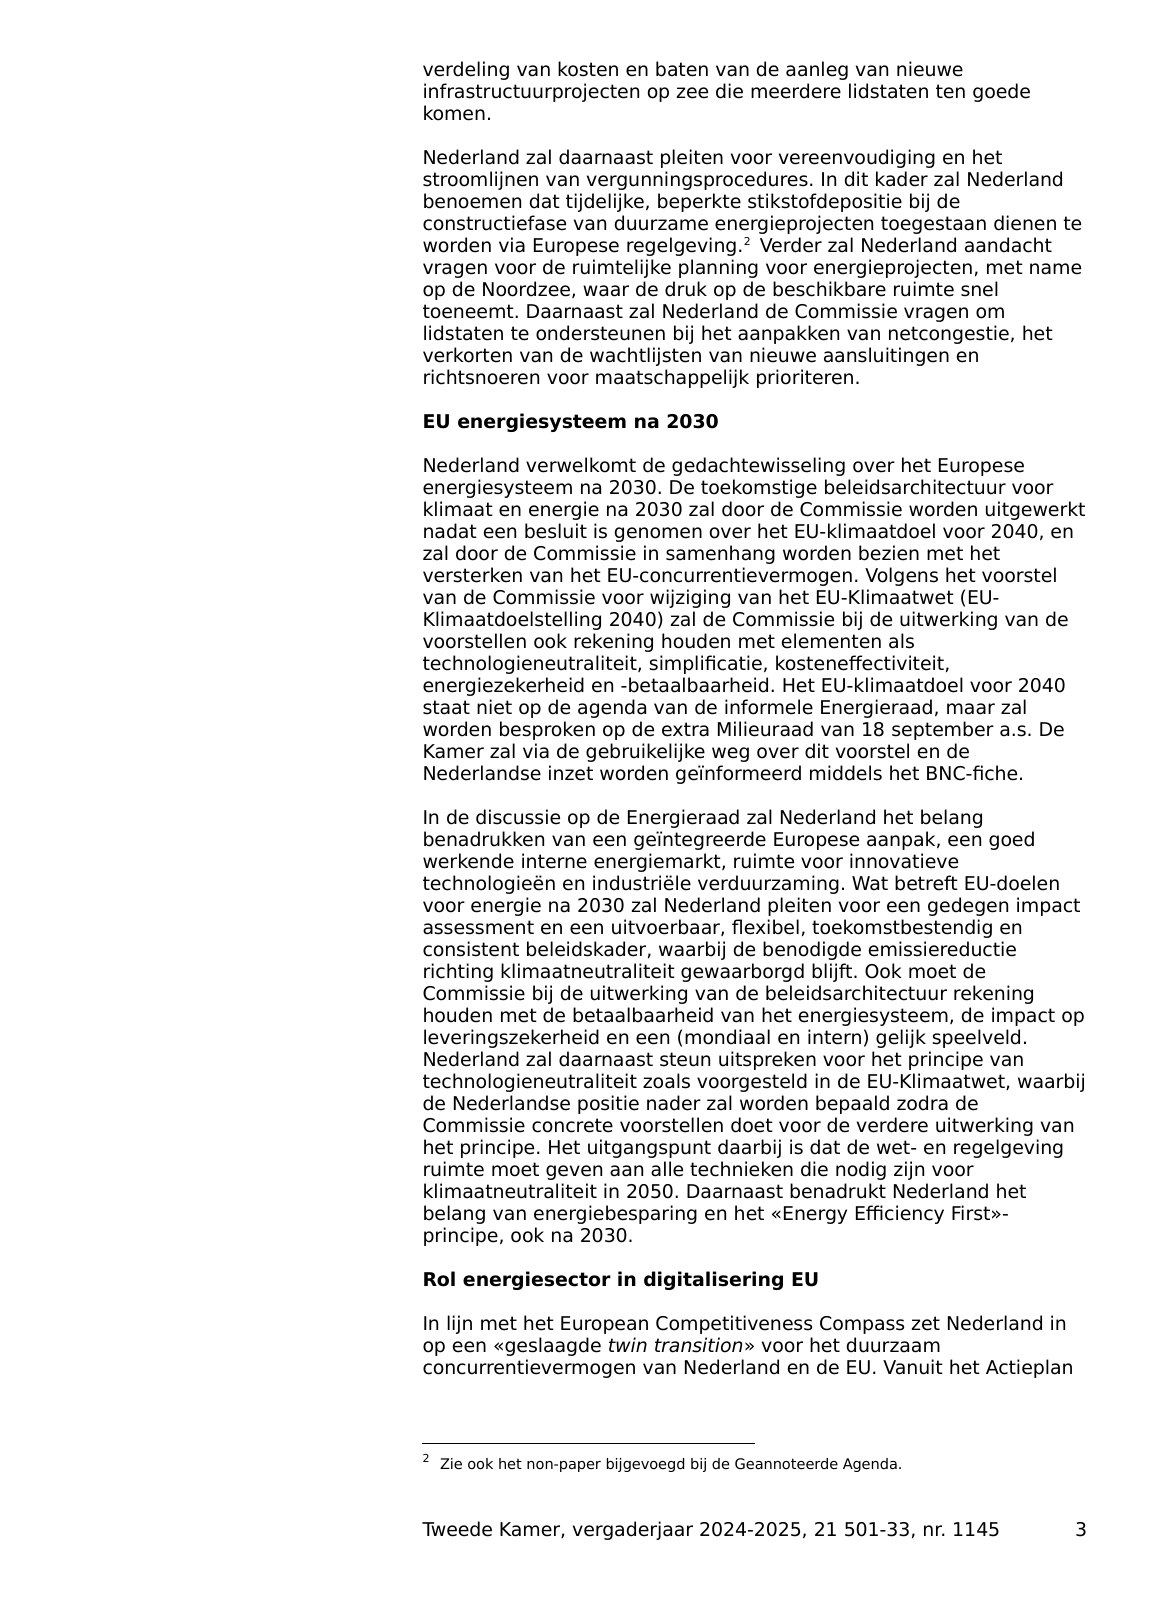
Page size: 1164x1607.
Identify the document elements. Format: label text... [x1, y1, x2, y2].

text In de discussie op de Energieraad zal Nederland het belang benadrukken van een geïntegreerde Europese aanpak, een goed werkende interne energiemarkt, ruimte voor innovatieve technologieën en industriële verduurzaming. Wat betreft EU-doelen voor energie na 2030 zal Nederland pleiten voor een gedegen impact assessment en een uitvoerbaar, flexibel, toekomstbestendig en consistent beleidskader, waarbij de benodigde emissiereductie richting klimaatneutraliteit gewaarborgd blijft. Ook moet de Commissie bij de uitwerking van de beleidsarchitectuur rekening houden met de betaalbaarheid van het energiesysteem, de impact op leveringszekerheid en een (mondiaal en intern) gelijk speelveld. Nederland zal daarnaast steun uitspreken voor het principe van technologieneutraliteit zoals voorgesteld in de EU-Klimaatwet, waarbij de Nederlandse positie nader zal worden bepaald zodra de Commissie concrete voorstellen doet voor de verdere uitwerking van het principe. Het uitgangspunt daarbij is dat de wet- en regelgeving ruimte moet geven aan alle technieken die nodig zijn voor klimaatneutraliteit in 2050. Daarnaast benadrukt Nederland het belang van energiebesparing en het «Energy Efficiency First»-principe, ook na 2030. [422, 807, 1087, 1247]
text In lijn met het European Competitiveness Compass zet Nederland in op een «geslaagde twin transition» voor het duurzaam concurrentievermogen van Nederland en de EU. Vanuit het Actieplan [422, 1313, 1087, 1379]
text Nederland verwelkomt de gedachtewisseling over het Europese energiesysteem na 2030. De toekomstige beleidsarchitectuur voor klimaat en energie na 2030 zal door de Commissie worden uitgewerkt nadat een besluit is genomen over het EU-klimaatdoel voor 2040, en zal door de Commissie in samenhang worden bezien met het versterken van het EU-concurrentievermogen. Volgens het voorstel van de Commissie voor wijziging van het EU-Klimaatwet (EU-Klimaatdoelstelling 2040) zal de Commissie bij de uitwerking van de voorstellen ook rekening houden met elementen als technologieneutraliteit, simplificatie, kosteneffectiviteit, energiezekerheid en -betaalbaarheid. Het EU-klimaatdoel voor 2040 staat niet op de agenda van de informele Energieraad, maar zal worden besproken op de extra Milieuraad van 18 september a.s. De Kamer zal via de gebruikelijke weg over dit voorstel en de Nederlandse inzet worden geïnformeerd middels het BNC-fiche. [422, 455, 1087, 785]
text Zie ook het non-paper bijgevoegd bij de Geannoteerde Agenda. [422, 1452, 1087, 1474]
text Nederland zal daarnaast pleiten voor vereenvoudiging en het stroomlijnen van vergunningsprocedures. In dit kader zal Nederland benoemen dat tijdelijke, beperkte stikstofdepositie bij de constructiefase van duurzame energieprojecten toegestaan dienen te worden via Europese regelgeving. Verder zal Nederland aandacht vragen voor de ruimtelijke planning voor energieprojecten, met name op de Noordzee, waar de druk op de beschikbare ruimte snel toeneemt. Daarnaast zal Nederland de Commissie vragen om lidstaten te ondersteunen bij het aanpakken van netcongestie, het verkorten van de wachtlijsten van nieuwe aansluitingen en richtsnoeren voor maatschappelijk prioriteren. [422, 147, 1087, 389]
subtitle EU energiesysteem na 2030 [422, 411, 1087, 433]
subtitle Rol energiesector in digitalisering EU [422, 1269, 1087, 1291]
text verdeling van kosten en baten van de aanleg van nieuwe infrastructuurprojecten op zee die meerdere lidstaten ten goede komen. [422, 59, 1087, 125]
